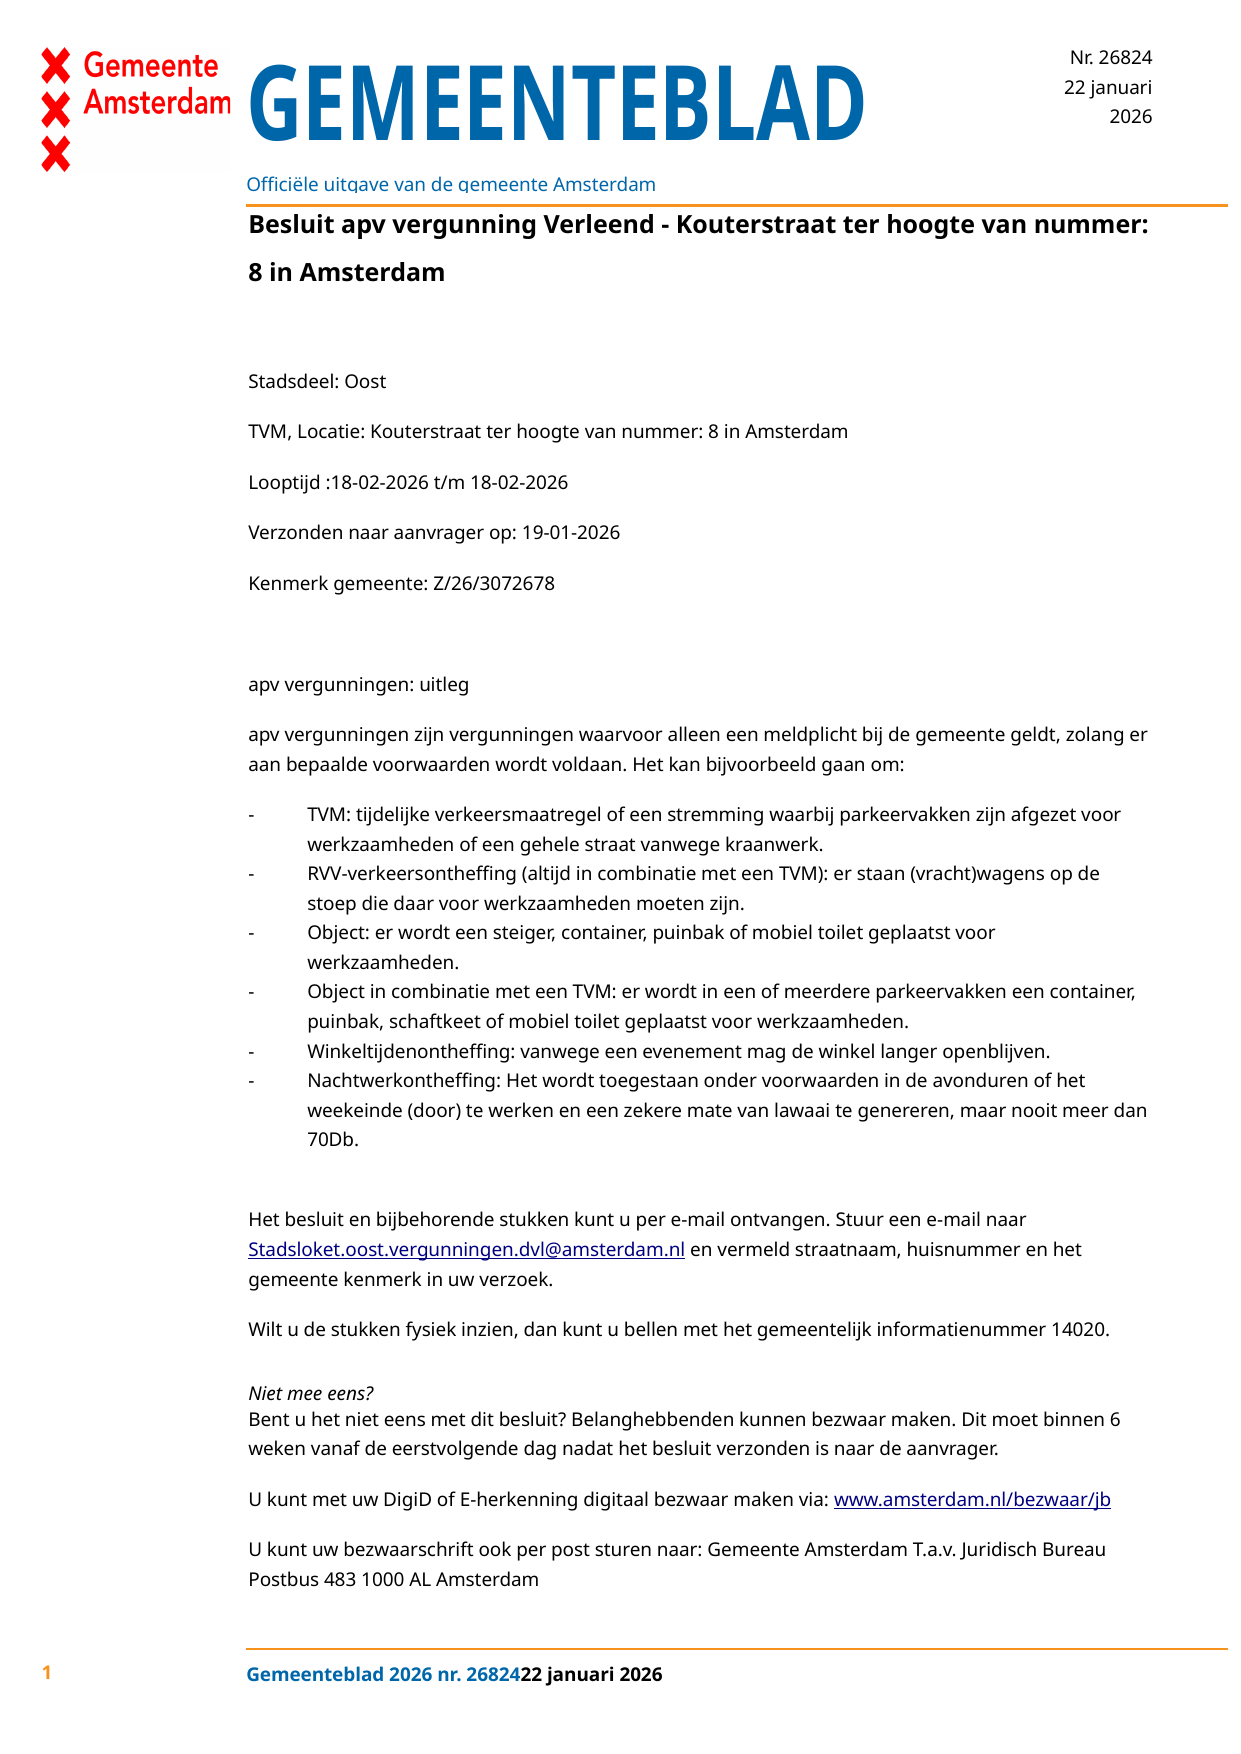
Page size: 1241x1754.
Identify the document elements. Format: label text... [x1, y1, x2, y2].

text Looptijd :18-02-2026 t/m 18-02-2026 [248, 469, 1152, 495]
text TVM, Locatie: Kouterstraat ter hoogte van nummer: 8 in Amsterdam [248, 419, 1152, 444]
text apv vergunningen zijn vergunningen waarvoor alleen een meldplicht bij de gemeente geldt, zolang er aan bepaalde voorwaarden wordt voldaan. Het kan bijvoorbeeld gaan om: [248, 721, 1152, 777]
text Niet mee eens? [248, 1380, 1152, 1406]
text Bent u het niet eens met dit besluit? Belanghebbenden kunnen bezwaar maken. Dit moet binnen 6 weken vanaf de eerstvolgende dag nadat het besluit verzonden is naar de aanvrager. [248, 1406, 1152, 1461]
text Kenmerk gemeente: Z/26/3072678 [248, 570, 1152, 596]
list Object: er wordt een steiger, container, puinbak of mobiel toilet geplaatst voor werkzaamheden. [248, 919, 1152, 975]
text Verzonden naar aanvrager op: 19-01-2026 [248, 519, 1152, 545]
list Object in combinatie met een TVM: er wordt in een of meerdere parkeervakken een container, puinbak, schaftkeet of mobiel toilet geplaatst voor werkzaamheden. [248, 979, 1152, 1034]
list TVM: tijdelijke verkeersmaatregel of een stremming waarbij parkeervakken zijn afgezet voor werkzaamheden of een gehele straat vanwege kraanwerk. [248, 801, 1152, 857]
text apv vergunningen: uitleg [248, 671, 1152, 697]
text U kunt met uw DigiD of E-herkenning digitaal bezwaar maken via: www.amsterdam.nl/bezwaar/jb [248, 1486, 1152, 1512]
text Wilt u de stukken fysiek inzien, dan kunt u bellen met het gemeentelijk informatienummer 14020. [248, 1316, 1152, 1342]
text Stadsdeel: Oost [248, 368, 1152, 394]
list RVV-verkeersontheffing (altijd in combinatie met een TVM): er staan (vracht)wagens op de stoep die daar voor werkzaamheden moeten zijn. [248, 860, 1152, 916]
list Winkeltijdenontheffing: vanwege een evenement mag de winkel langer openblijven. [248, 1038, 1152, 1064]
picture [41, 47, 231, 172]
list Nachtwerkontheffing: Het wordt toegestaan onder voorwaarden in de avonduren of het weekeinde (door) te werken en een zekere mate van lawaai te genereren, maar nooit meer dan 70Db. [248, 1067, 1152, 1152]
text Het besluit en bijbehorende stukken kunt u per e-mail ontvangen. Stuur een e-mail naar Stadsloket.oost.vergunningen.dvl@amsterdam.nl en vermeld straatnaam, huisnummer en het gemeente kenmerk in uw verzoek. [248, 1207, 1152, 1292]
text Besluit apv vergunning Verleend - Kouterstraat ter hoogte van nummer: 8 in Amsterdam [248, 207, 1152, 288]
text U kunt uw bezwaarschrift ook per post sturen naar: Gemeente Amsterdam T.a.v. Juridisch Bureau Postbus 483 1000 AL Amsterdam [248, 1536, 1152, 1592]
